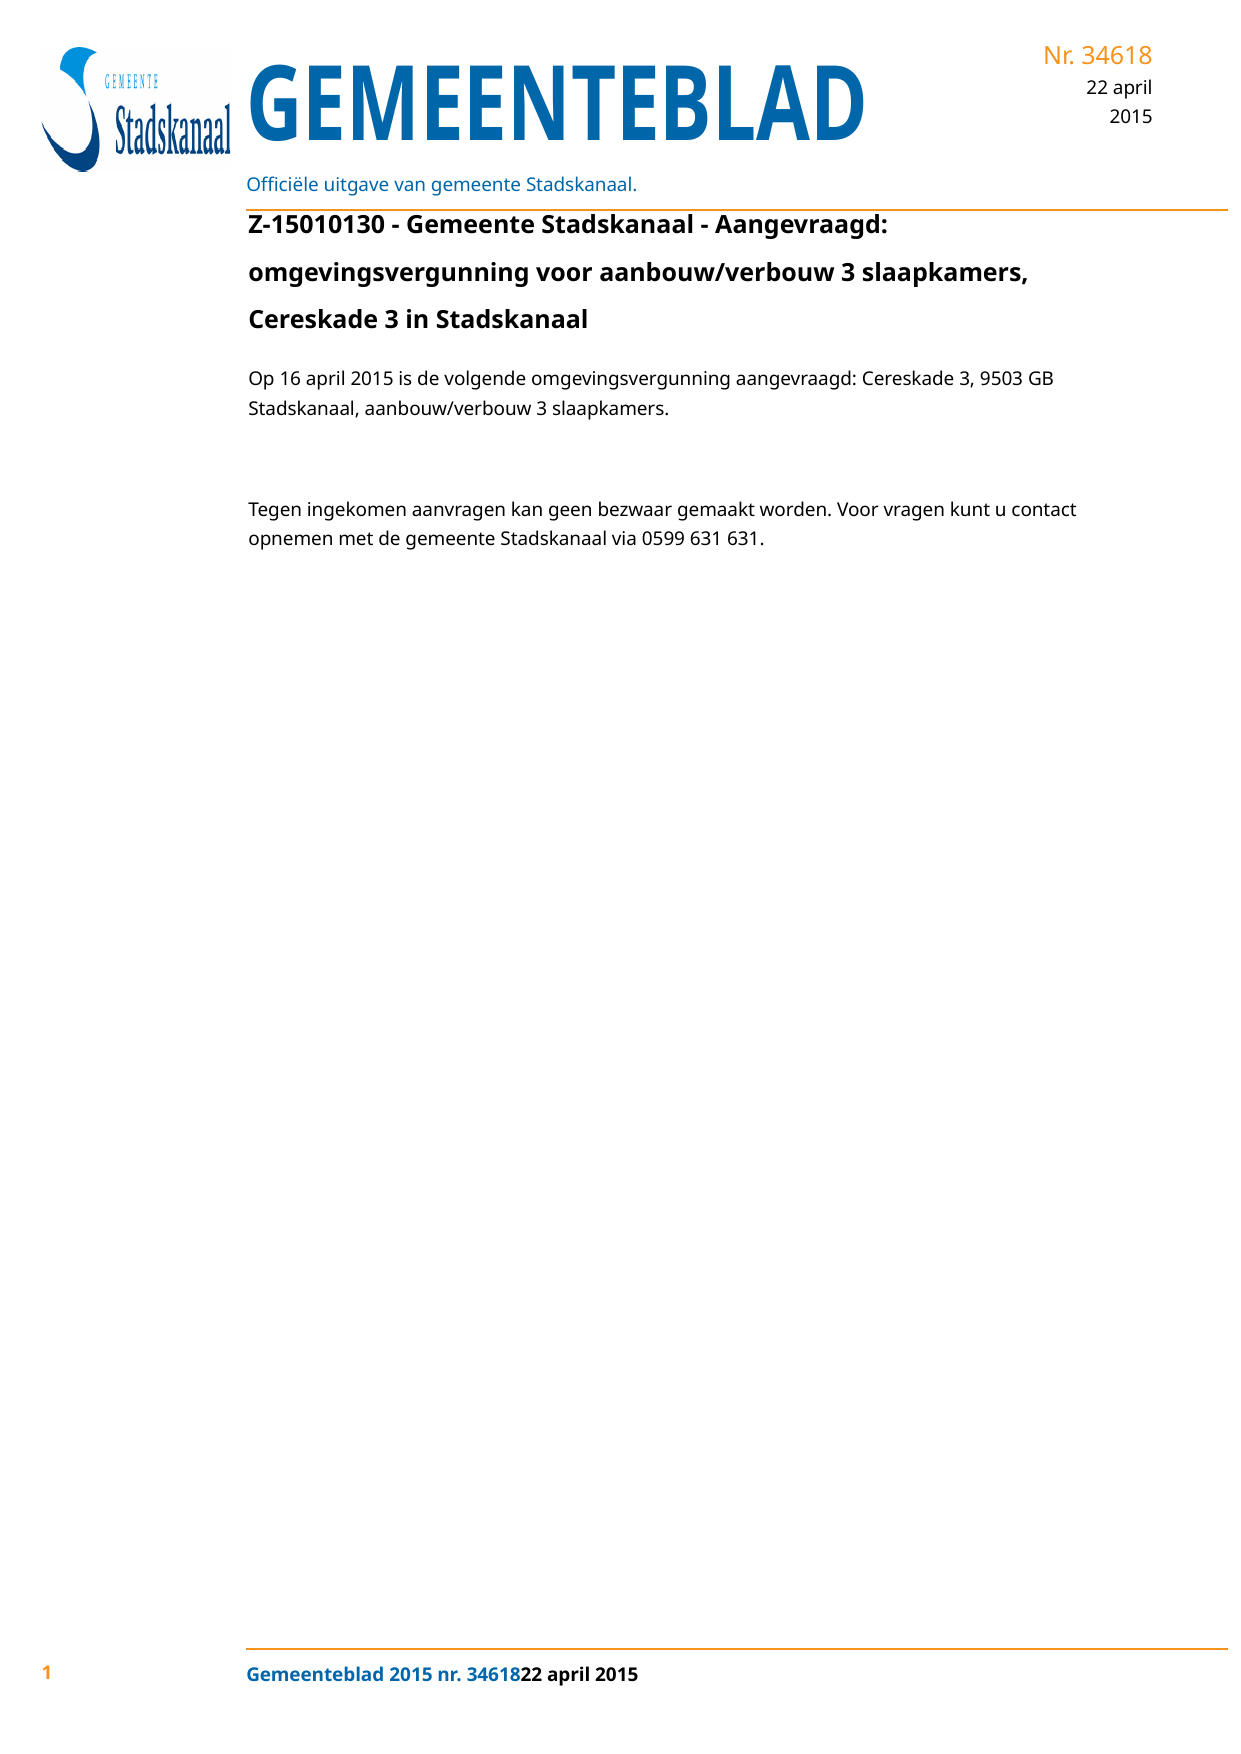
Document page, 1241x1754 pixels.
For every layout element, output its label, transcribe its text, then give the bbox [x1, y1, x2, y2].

text Op 16 april 2015 is de volgende omgevingsvergunning aangevraagd: Cereskade 3, 9503 GB Stadskanaal, aanbouw/verbouw 3 slaapkamers. [248, 366, 1152, 421]
picture [41, 47, 231, 172]
text Tegen ingekomen aanvragen kan geen bezwaar gemaakt worden. Voor vragen kunt u contact opnemen met de gemeente Stadskanaal via 0599 631 631. [248, 496, 1152, 551]
text Z-15010130 - Gemeente Stadskanaal - Aangevraagd: omgevingsvergunning voor aanbouw/verbouw 3 slaapkamers, Cereskade 3 in Stadskanaal [248, 211, 1152, 336]
